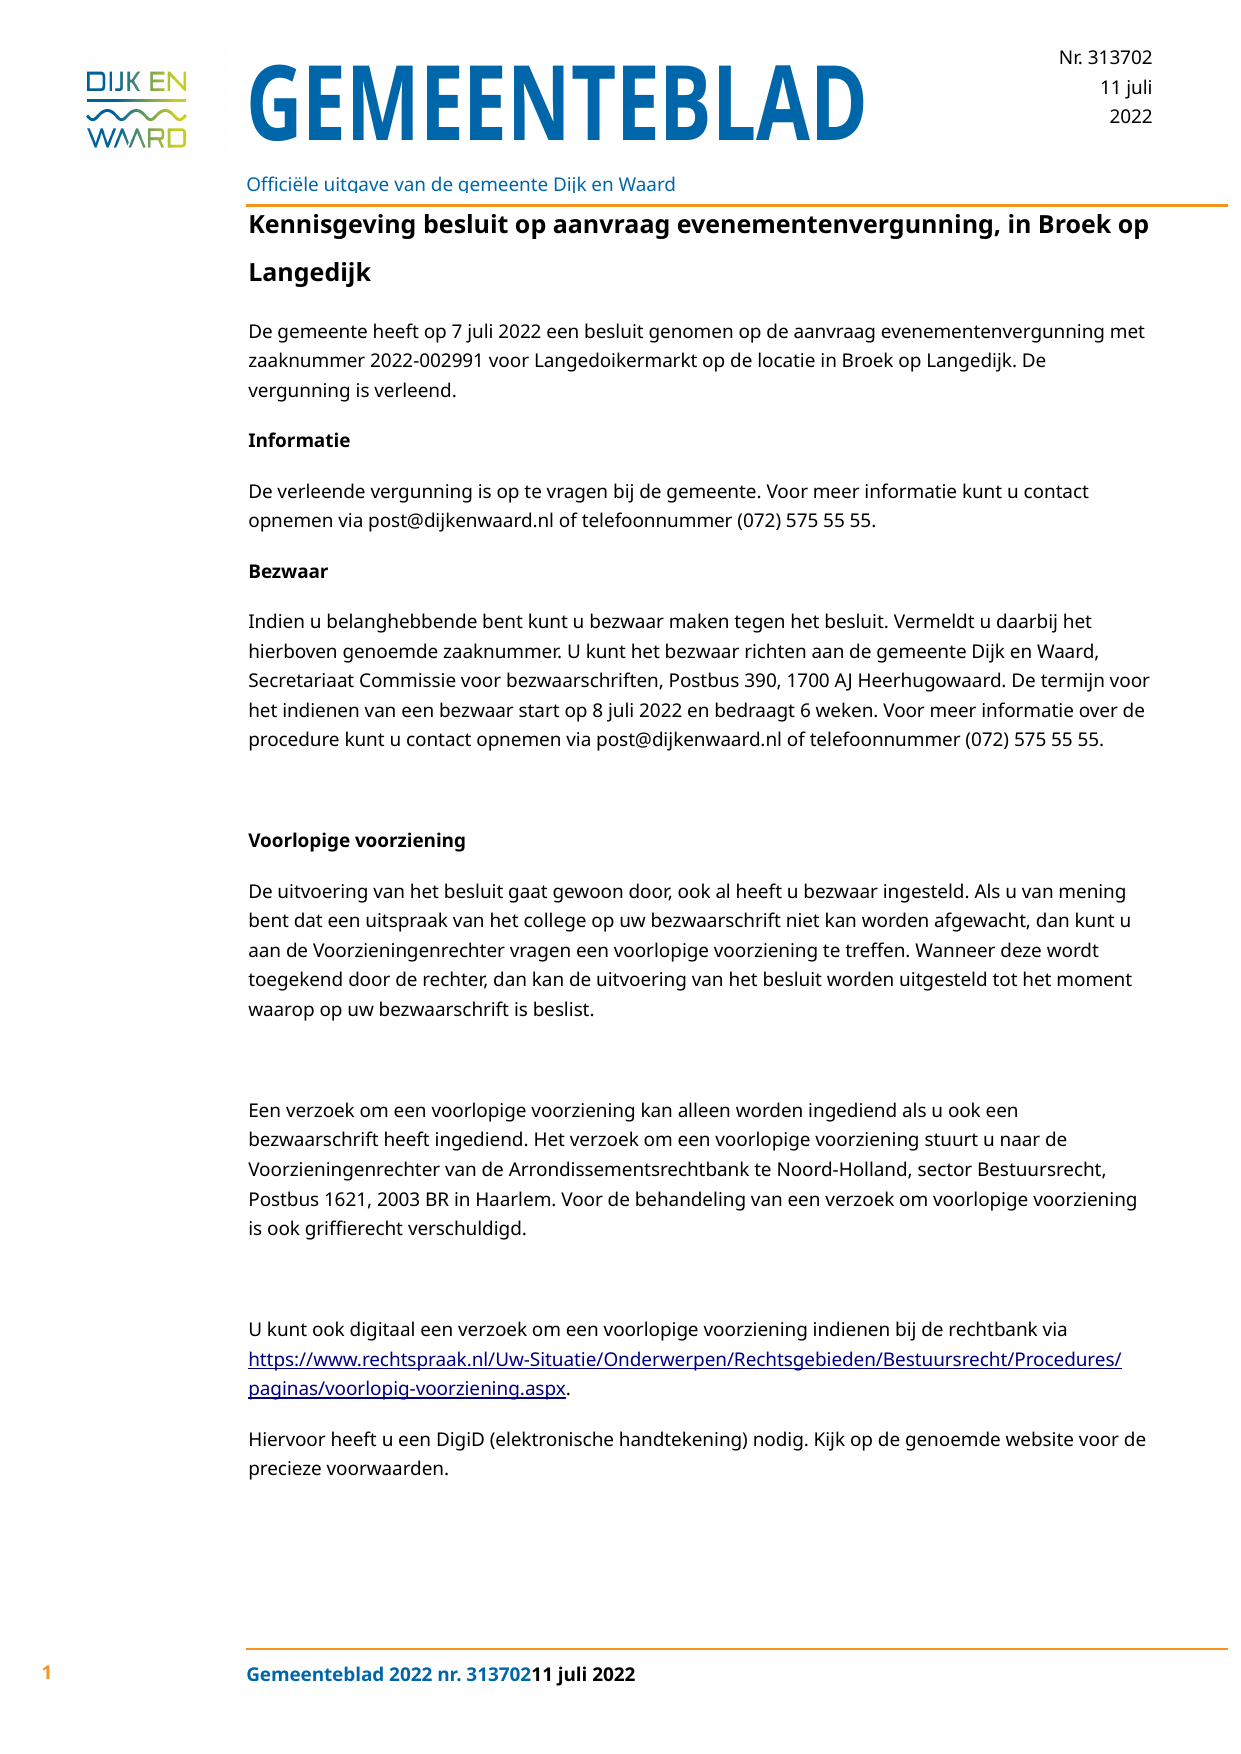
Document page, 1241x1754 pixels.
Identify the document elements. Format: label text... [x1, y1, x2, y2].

text Bezwaar [248, 558, 1152, 584]
text U kunt ook digitaal een verzoek om een voorlopige voorziening indienen bij de rechtbank via https://www.rechtspraak.nl/Uw-Situatie/Onderwerpen/Rechtsgebieden/Bestuursrecht/Procedures/paginas/voorlopig-voorziening.aspx. [248, 1316, 1152, 1401]
text Een verzoek om een voorlopige voorziening kan alleen worden ingediend als u ook een bezwaarschrift heeft ingediend. Het verzoek om een voorlopige voorziening stuurt u naar de Voorzieningenrechter van de Arrondissementsrechtbank te Noord-Holland, sector Bestuursrecht, Postbus 1621, 2003 BR in Haarlem. Voor de behandeling van een verzoek om voorlopige voorziening is ook griffierecht verschuldigd. [248, 1097, 1152, 1241]
text Informatie [248, 427, 1152, 453]
text De gemeente heeft op 7 juli 2022 een besluit genomen op de aanvraag evenementenvergunning met zaaknummer 2022-002991 voor Langedoikermarkt op de locatie in Broek op Langedijk. De vergunning is verleend. [248, 318, 1152, 403]
text Kennisgeving besluit op aanvraag evenementenvergunning, in Broek op Langedijk [248, 207, 1152, 288]
text Hiervoor heeft u een DigiD (elektronische handtekening) nodig. Kijk op de genoemde website voor de precieze voorwaarden. [248, 1426, 1152, 1481]
picture [41, 47, 231, 172]
text Voorlopige voorziening [248, 827, 1152, 853]
text Indien u belanghebbende bent kunt u bezwaar maken tegen het besluit. Vermeldt u daarbij het hierboven genoemde zaaknummer. U kunt het bezwaar richten aan de gemeente Dijk en Waard, Secretariaat Commissie voor bezwaarschriften, Postbus 390, 1700 AJ Heerhugowaard. De termijn voor het indienen van een bezwaar start op 8 juli 2022 en bedraagt 6 weken. Voor meer informatie over de procedure kunt u contact opnemen via post@dijkenwaard.nl of telefoonnummer (072) 575 55 55. [248, 608, 1152, 752]
text De verleende vergunning is op te vragen bij de gemeente. Voor meer informatie kunt u contact opnemen via post@dijkenwaard.nl of telefoonnummer (072) 575 55 55. [248, 478, 1152, 533]
text De uitvoering van het besluit gaat gewoon door, ook al heeft u bezwaar ingesteld. Als u van mening bent dat een uitspraak van het college op uw bezwaarschrift niet kan worden afgewacht, dan kunt u aan de Voorzieningenrechter vragen een voorlopige voorziening te treffen. Wanneer deze wordt toegekend door de rechter, dan kan de uitvoering van het besluit worden uitgesteld tot het moment waarop op uw bezwaarschrift is beslist. [248, 878, 1152, 1022]
